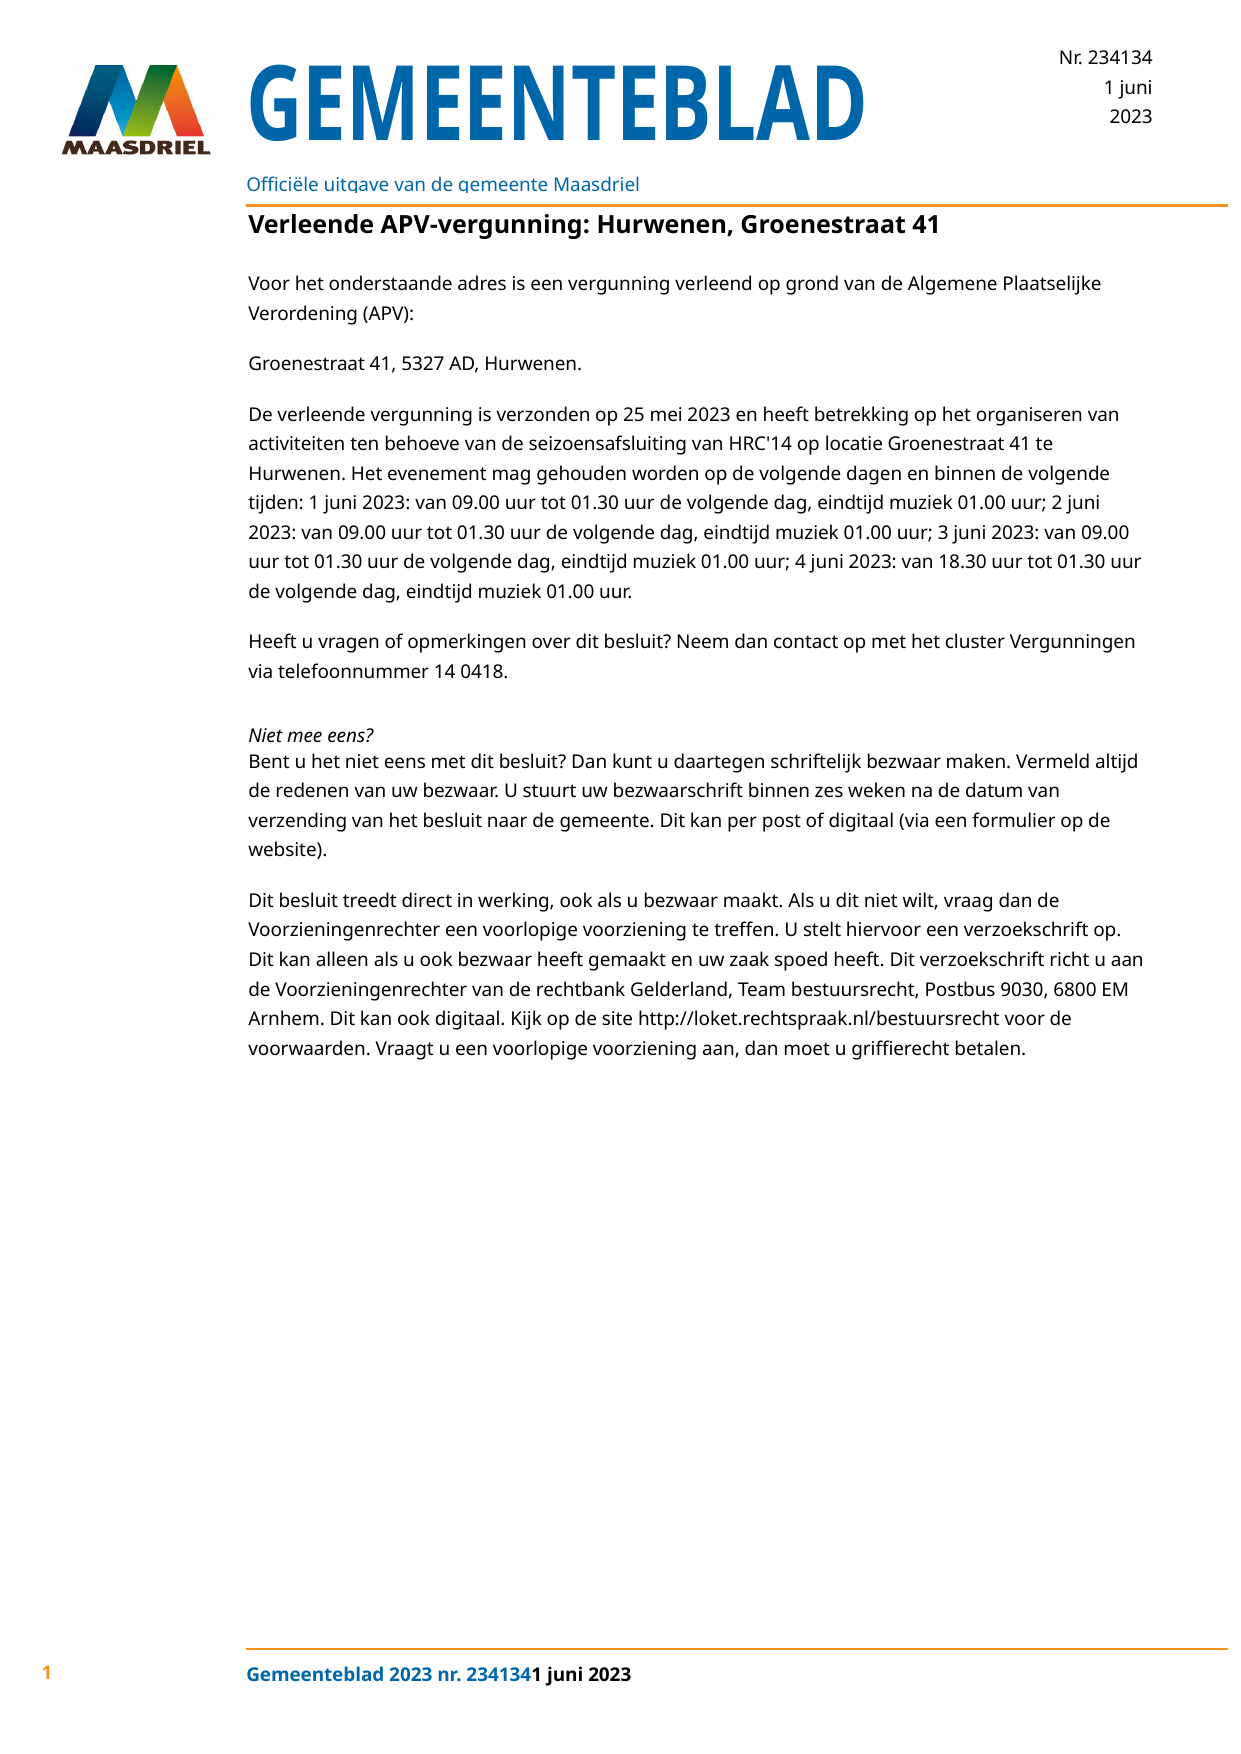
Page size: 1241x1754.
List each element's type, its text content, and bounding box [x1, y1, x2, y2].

text Bent u het niet eens met dit besluit? Dan kunt u daartegen schriftelijk bezwaar maken. Vermeld altijd de redenen van uw bezwaar. U stuurt uw bezwaarschrift binnen zes weken na de datum van verzending van het besluit naar de gemeente. Dit kan per post of digitaal (via een formulier op de website). [248, 748, 1152, 862]
text Heeft u vragen of opmerkingen over dit besluit? Neem dan contact op met het cluster Vergunningen via telefoonnummer 14 0418. [248, 629, 1152, 684]
text Groenestraat 41, 5327 AD, Hurwenen. [248, 350, 1152, 376]
picture [41, 47, 231, 172]
text Voor het onderstaande adres is een vergunning verleend op grond van de Algemene Plaatselijke Verordening (APV): [248, 270, 1152, 326]
text Verleende APV-vergunning: Hurwenen, Groenestraat 41 [248, 207, 1152, 241]
text Niet mee eens? [248, 722, 1152, 748]
text De verleende vergunning is verzonden op 25 mei 2023 en heeft betrekking op het organiseren van activiteiten ten behoeve van de seizoensafsluiting van HRC'14 op locatie Groenestraat 41 te Hurwenen. Het evenement mag gehouden worden op de volgende dagen en binnen de volgende tijden: 1 juni 2023: van 09.00 uur tot 01.30 uur de volgende dag, eindtijd muziek 01.00 uur; 2 juni 2023: van 09.00 uur tot 01.30 uur de volgende dag, eindtijd muziek 01.00 uur; 3 juni 2023: van 09.00 uur tot 01.30 uur de volgende dag, eindtijd muziek 01.00 uur; 4 juni 2023: van 18.30 uur tot 01.30 uur de volgende dag, eindtijd muziek 01.00 uur. [248, 401, 1152, 604]
text Dit besluit treedt direct in werking, ook als u bezwaar maakt. Als u dit niet wilt, vraag dan de Voorzieningenrechter een voorlopige voorziening te treffen. U stelt hiervoor een verzoekschrift op. Dit kan alleen als u ook bezwaar heeft gemaakt en uw zaak spoed heeft. Dit verzoekschrift richt u aan de Voorzieningenrechter van de rechtbank Gelderland, Team bestuursrecht, Postbus 9030, 6800 EM Arnhem. Dit kan ook digitaal. Kijk op de site http://loket.rechtspraak.nl/bestuursrecht voor de voorwaarden. Vraagt u een voorlopige voorziening aan, dan moet u griffierecht betalen. [248, 887, 1152, 1061]
